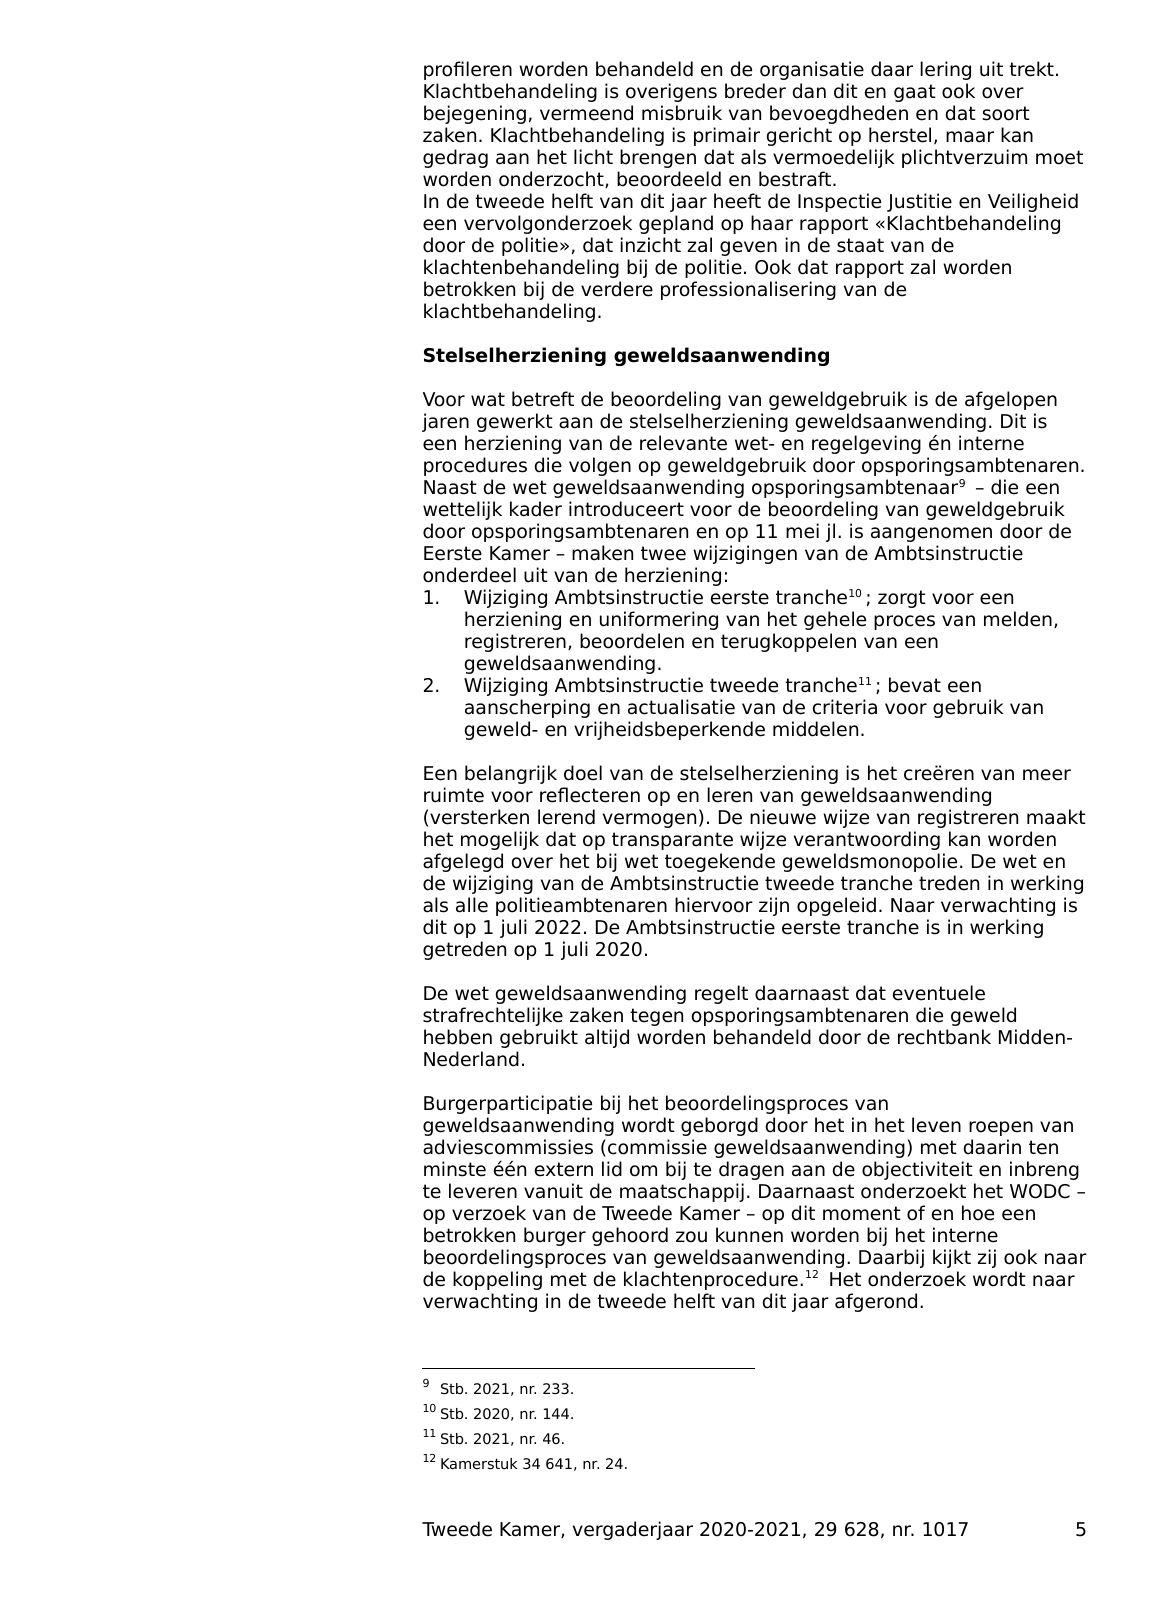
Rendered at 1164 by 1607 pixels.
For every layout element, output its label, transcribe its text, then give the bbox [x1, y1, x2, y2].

text In de tweede helft van dit jaar heeft de Inspectie Justitie en Veiligheid een vervolgonderzoek gepland op haar rapport «Klachtbehandeling door de politie», dat inzicht zal geven in de staat van de klachtenbehandeling bij de politie. Ook dat rapport zal worden betrokken bij de verdere professionalisering van de klachtbehandeling. [422, 191, 1087, 323]
text Een belangrijk doel van de stelselherziening is het creëren van meer ruimte voor reflecteren op en leren van geweldsaanwending (versterken lerend vermogen). De nieuwe wijze van registreren maakt het mogelijk dat op transparante wijze verantwoording kan worden afgelegd over het bij wet toegekende geweldsmonopolie. De wet en de wijziging van de Ambtsinstructie tweede tranche treden in werking als alle politieambtenaren hiervoor zijn opgeleid. Naar verwachting is dit op 1 juli 2022. De Ambtsinstructie eerste tranche is in werking getreden op 1 juli 2020. [422, 763, 1087, 961]
text Kamerstuk 34 641, nr. 24. [422, 1452, 1087, 1474]
text Voor wat betreft de beoordeling van geweldgebruik is de afgelopen jaren gewerkt aan de stelselherziening geweldsaanwending. Dit is een herziening van de relevante wet- en regelgeving én interne procedures die volgen op geweldgebruik door opsporingsambtenaren. Naast de wet geweldsaanwending opsporingsambtenaar – die een wettelijk kader introduceert voor de beoordeling van geweldgebruik door opsporingsambtenaren en op 11 mei jl. is aangenomen door de Eerste Kamer – maken twee wijzigingen van de Ambtsinstructie onderdeel uit van de herziening: [422, 389, 1087, 587]
text profileren worden behandeld en de organisatie daar lering uit trekt. Klachtbehandeling is overigens breder dan dit en gaat ook over bejegening, vermeend misbruik van bevoegdheden en dat soort zaken. Klachtbehandeling is primair gericht op herstel, maar kan gedrag aan het licht brengen dat als vermoedelijk plichtverzuim moet worden onderzocht, beoordeeld en bestraft. [422, 59, 1087, 191]
text De wet geweldsaanwending regelt daarnaast dat eventuele strafrechtelijke zaken tegen opsporingsambtenaren die geweld hebben gebruikt altijd worden behandeld door de rechtbank Midden-Nederland. [422, 983, 1087, 1071]
subtitle Stelselherziening geweldsaanwending [422, 345, 1087, 367]
text Burgerparticipatie bij het beoordelingsproces van geweldsaanwending wordt geborgd door het in het leven roepen van adviescommissies (commissie geweldsaanwending) met daarin ten minste één extern lid om bij te dragen aan de objectiviteit en inbreng te leveren vanuit de maatschappij. Daarnaast onderzoekt het WODC – op verzoek van de Tweede Kamer – op dit moment of en hoe een betrokken burger gehoord zou kunnen worden bij het interne beoordelingsproces van geweldsaanwending. Daarbij kijkt zij ook naar de koppeling met de klachtenprocedure. Het onderzoek wordt naar verwachting in de tweede helft van dit jaar afgerond. [422, 1093, 1087, 1313]
text Stb. 2021, nr. 46. [422, 1427, 1087, 1449]
text Stb. 2021, nr. 233. [422, 1377, 1087, 1399]
text Stb. 2020, nr. 144. [422, 1402, 1087, 1424]
text 2. Wijziging Ambtsinstructie tweede tranche; bevat een aanscherping en actualisatie van de criteria voor gebruik van geweld- en vrijheidsbeperkende middelen. [422, 675, 1087, 741]
text 1. Wijziging Ambtsinstructie eerste tranche; zorgt voor een herziening en uniformering van het gehele proces van melden, registreren, beoordelen en terugkoppelen van een geweldsaanwending. [422, 587, 1087, 675]
